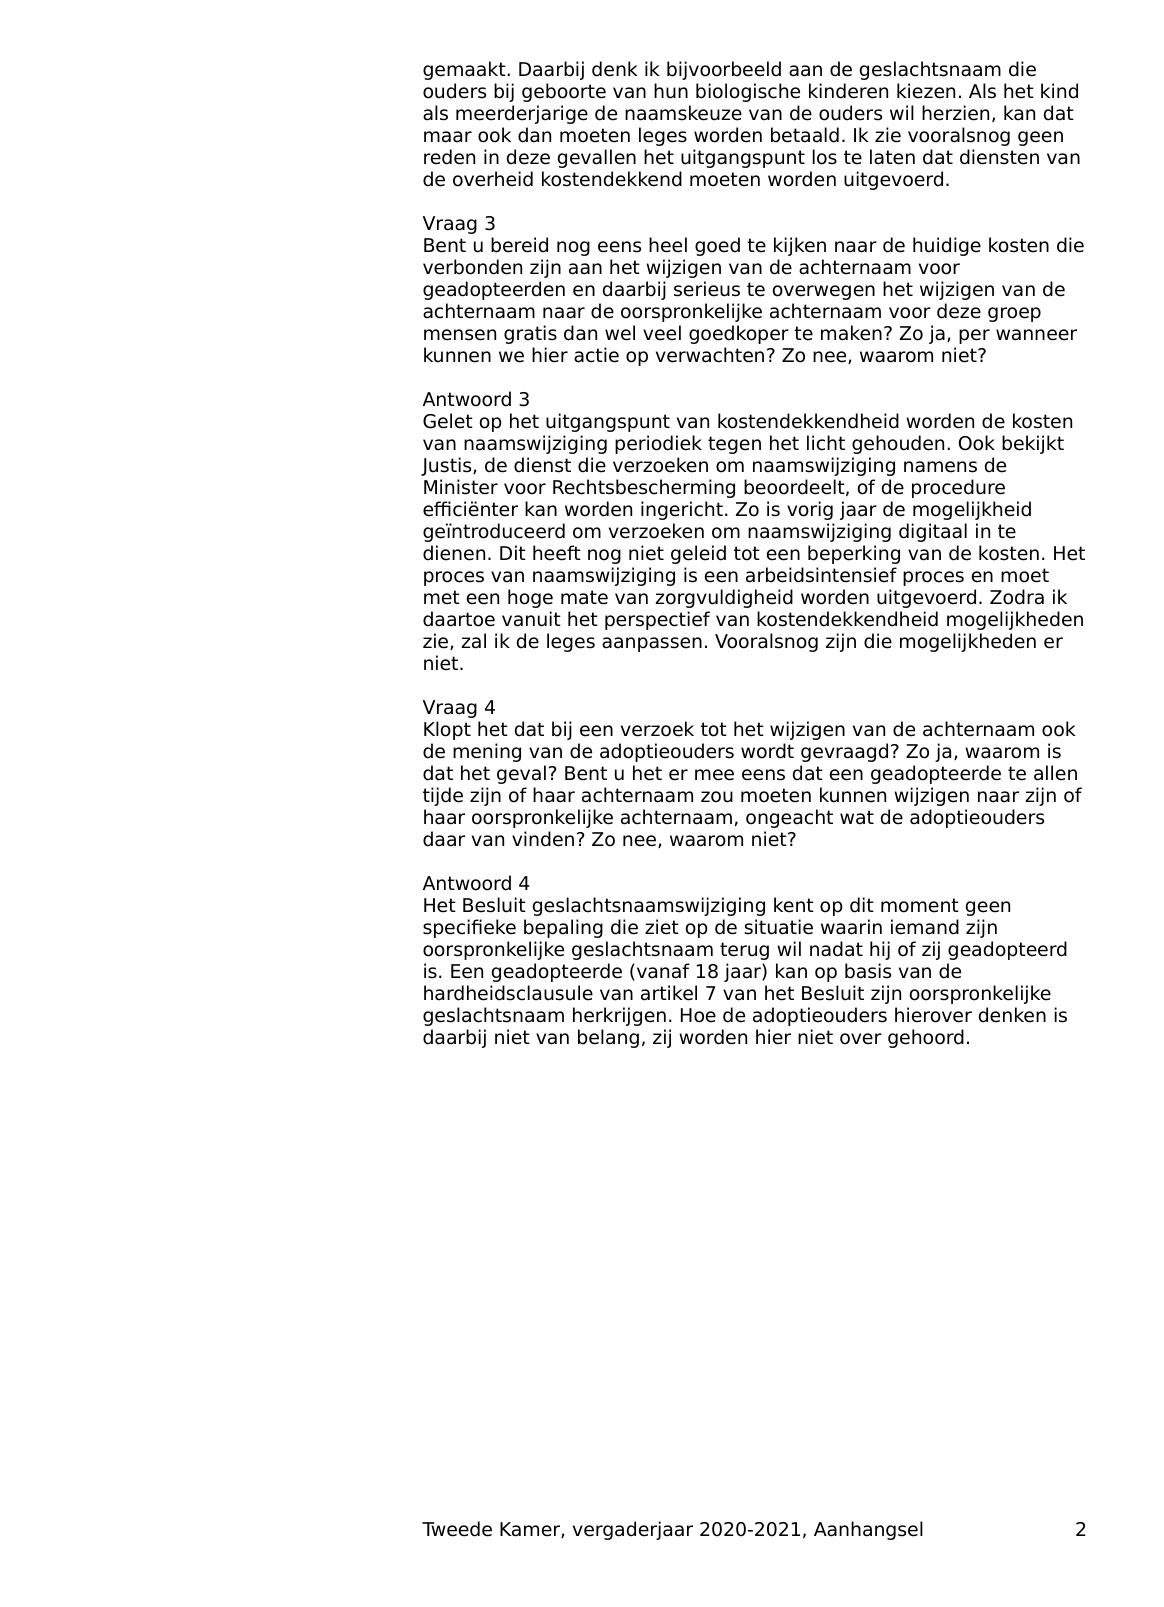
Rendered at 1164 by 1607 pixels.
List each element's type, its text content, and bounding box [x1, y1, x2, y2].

text Vraag 3 [422, 213, 1087, 235]
text Antwoord 4 [422, 873, 1087, 895]
text Bent u bereid nog eens heel goed te kijken naar de huidige kosten die verbonden zijn aan het wijzigen van de achternaam voor geadopteerden en daarbij serieus te overwegen het wijzigen van de achternaam naar de oorspronkelijke achternaam voor deze groep mensen gratis dan wel veel goedkoper te maken? Zo ja, per wanneer kunnen we hier actie op verwachten? Zo nee, waarom niet? [422, 235, 1087, 367]
text Vraag 4 [422, 697, 1087, 719]
text Het Besluit geslachtsnaamswijziging kent op dit moment geen specifieke bepaling die ziet op de situatie waarin iemand zijn oorspronkelijke geslachtsnaam terug wil nadat hij of zij geadopteerd is. Een geadopteerde (vanaf 18 jaar) kan op basis van de hardheidsclausule van artikel 7 van het Besluit zijn oorspronkelijke geslachtsnaam herkrijgen. Hoe de adoptieouders hierover denken is daarbij niet van belang, zij worden hier niet over gehoord. [422, 895, 1087, 1049]
text Antwoord 3 [422, 389, 1087, 411]
text Klopt het dat bij een verzoek tot het wijzigen van de achternaam ook de mening van de adoptieouders wordt gevraagd? Zo ja, waarom is dat het geval? Bent u het er mee eens dat een geadopteerde te allen tijde zijn of haar achternaam zou moeten kunnen wijzigen naar zijn of haar oorspronkelijke achternaam, ongeacht wat de adoptieouders daar van vinden? Zo nee, waarom niet? [422, 719, 1087, 851]
text gemaakt. Daarbij denk ik bijvoorbeeld aan de geslachtsnaam die ouders bij geboorte van hun biologische kinderen kiezen. Als het kind als meerderjarige de naamskeuze van de ouders wil herzien, kan dat maar ook dan moeten leges worden betaald. Ik zie vooralsnog geen reden in deze gevallen het uitgangspunt los te laten dat diensten van de overheid kostendekkend moeten worden uitgevoerd. [422, 59, 1087, 191]
text Gelet op het uitgangspunt van kostendekkendheid worden de kosten van naamswijziging periodiek tegen het licht gehouden. Ook bekijkt Justis, de dienst die verzoeken om naamswijziging namens de Minister voor Rechtsbescherming beoordeelt, of de procedure efficiënter kan worden ingericht. Zo is vorig jaar de mogelijkheid geïntroduceerd om verzoeken om naamswijziging digitaal in te dienen. Dit heeft nog niet geleid tot een beperking van de kosten. Het proces van naamswijziging is een arbeidsintensief proces en moet met een hoge mate van zorgvuldigheid worden uitgevoerd. Zodra ik daartoe vanuit het perspectief van kostendekkendheid mogelijkheden zie, zal ik de leges aanpassen. Vooralsnog zijn die mogelijkheden er niet. [422, 411, 1087, 675]
